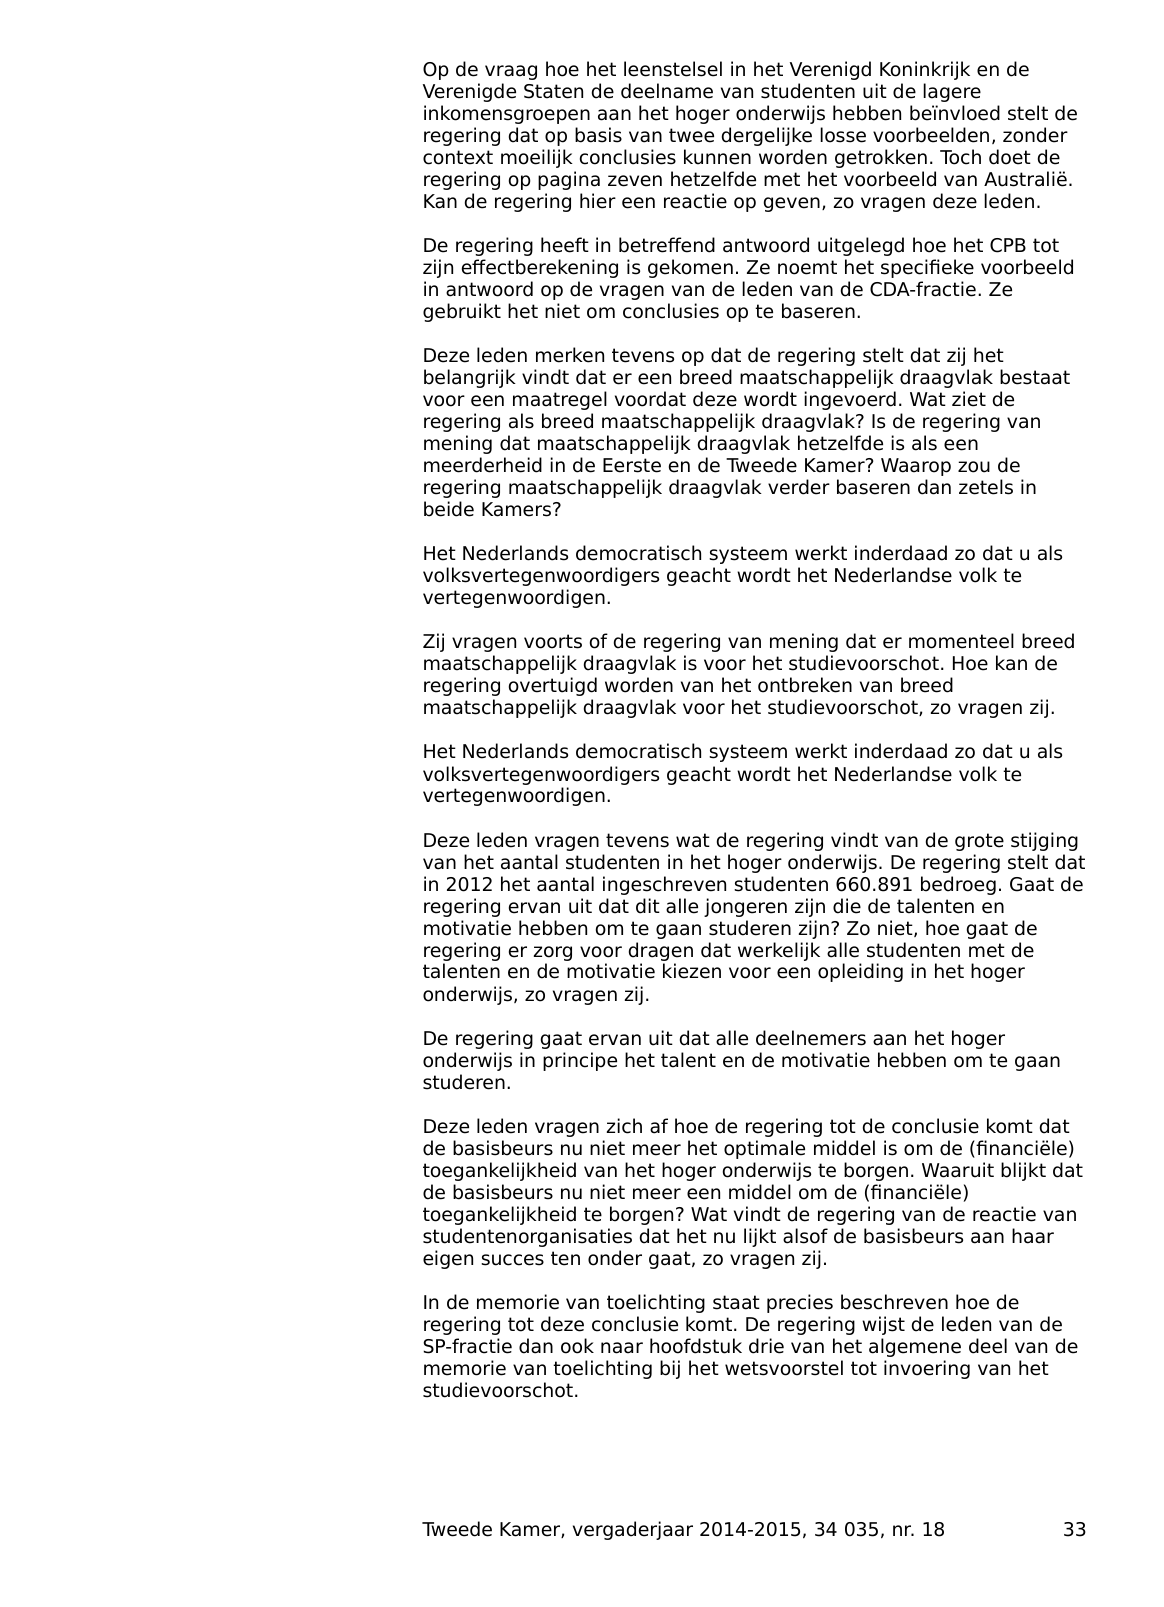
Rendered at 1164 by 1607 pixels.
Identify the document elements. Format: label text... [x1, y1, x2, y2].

text Deze leden merken tevens op dat de regering stelt dat zij het belangrijk vindt dat er een breed maatschappelijk draagvlak bestaat voor een maatregel voordat deze wordt ingevoerd. Wat ziet de regering als breed maatschappelijk draagvlak? Is de regering van mening dat maatschappelijk draagvlak hetzelfde is als een meerderheid in de Eerste en de Tweede Kamer? Waarop zou de regering maatschappelijk draagvlak verder baseren dan zetels in beide Kamers? [422, 345, 1087, 521]
text Het Nederlands democratisch systeem werkt inderdaad zo dat u als volksvertegenwoordigers geacht wordt het Nederlandse volk te vertegenwoordigen. [422, 543, 1087, 609]
text Het Nederlands democratisch systeem werkt inderdaad zo dat u als volksvertegenwoordigers geacht wordt het Nederlandse volk te vertegenwoordigen. [422, 741, 1087, 807]
text Op de vraag hoe het leenstelsel in het Verenigd Koninkrijk en de Verenigde Staten de deelname van studenten uit de lagere inkomensgroepen aan het hoger onderwijs hebben beïnvloed stelt de regering dat op basis van twee dergelijke losse voorbeelden, zonder context moeilijk conclusies kunnen worden getrokken. Toch doet de regering op pagina zeven hetzelfde met het voorbeeld van Australië. Kan de regering hier een reactie op geven, zo vragen deze leden. [422, 59, 1087, 213]
text De regering heeft in betreffend antwoord uitgelegd hoe het CPB tot zijn effectberekening is gekomen. Ze noemt het specifieke voorbeeld in antwoord op de vragen van de leden van de CDA-fractie. Ze gebruikt het niet om conclusies op te baseren. [422, 235, 1087, 323]
text Deze leden vragen zich af hoe de regering tot de conclusie komt dat de basisbeurs nu niet meer het optimale middel is om de (financiële) toegankelijkheid van het hoger onderwijs te borgen. Waaruit blijkt dat de basisbeurs nu niet meer een middel om de (financiële) toegankelijkheid te borgen? Wat vindt de regering van de reactie van studentenorganisaties dat het nu lijkt alsof de basisbeurs aan haar eigen succes ten onder gaat, zo vragen zij. [422, 1116, 1087, 1269]
text De regering gaat ervan uit dat alle deelnemers aan het hoger onderwijs in principe het talent en de motivatie hebben om te gaan studeren. [422, 1028, 1087, 1093]
text In de memorie van toelichting staat precies beschreven hoe de regering tot deze conclusie komt. De regering wijst de leden van de SP-fractie dan ook naar hoofdstuk drie van het algemene deel van de memorie van toelichting bij het wetsvoorstel tot invoering van het studievoorschot. [422, 1292, 1087, 1402]
text Zij vragen voorts of de regering van mening dat er momenteel breed maatschappelijk draagvlak is voor het studievoorschot. Hoe kan de regering overtuigd worden van het ontbreken van breed maatschappelijk draagvlak voor het studievoorschot, zo vragen zij. [422, 631, 1087, 719]
text Deze leden vragen tevens wat de regering vindt van de grote stijging van het aantal studenten in het hoger onderwijs. De regering stelt dat in 2012 het aantal ingeschreven studenten 660.891 bedroeg. Gaat de regering ervan uit dat dit alle jongeren zijn die de talenten en motivatie hebben om te gaan studeren zijn? Zo niet, hoe gaat de regering er zorg voor dragen dat werkelijk alle studenten met de talenten en de motivatie kiezen voor een opleiding in het hoger onderwijs, zo vragen zij. [422, 829, 1087, 1005]
